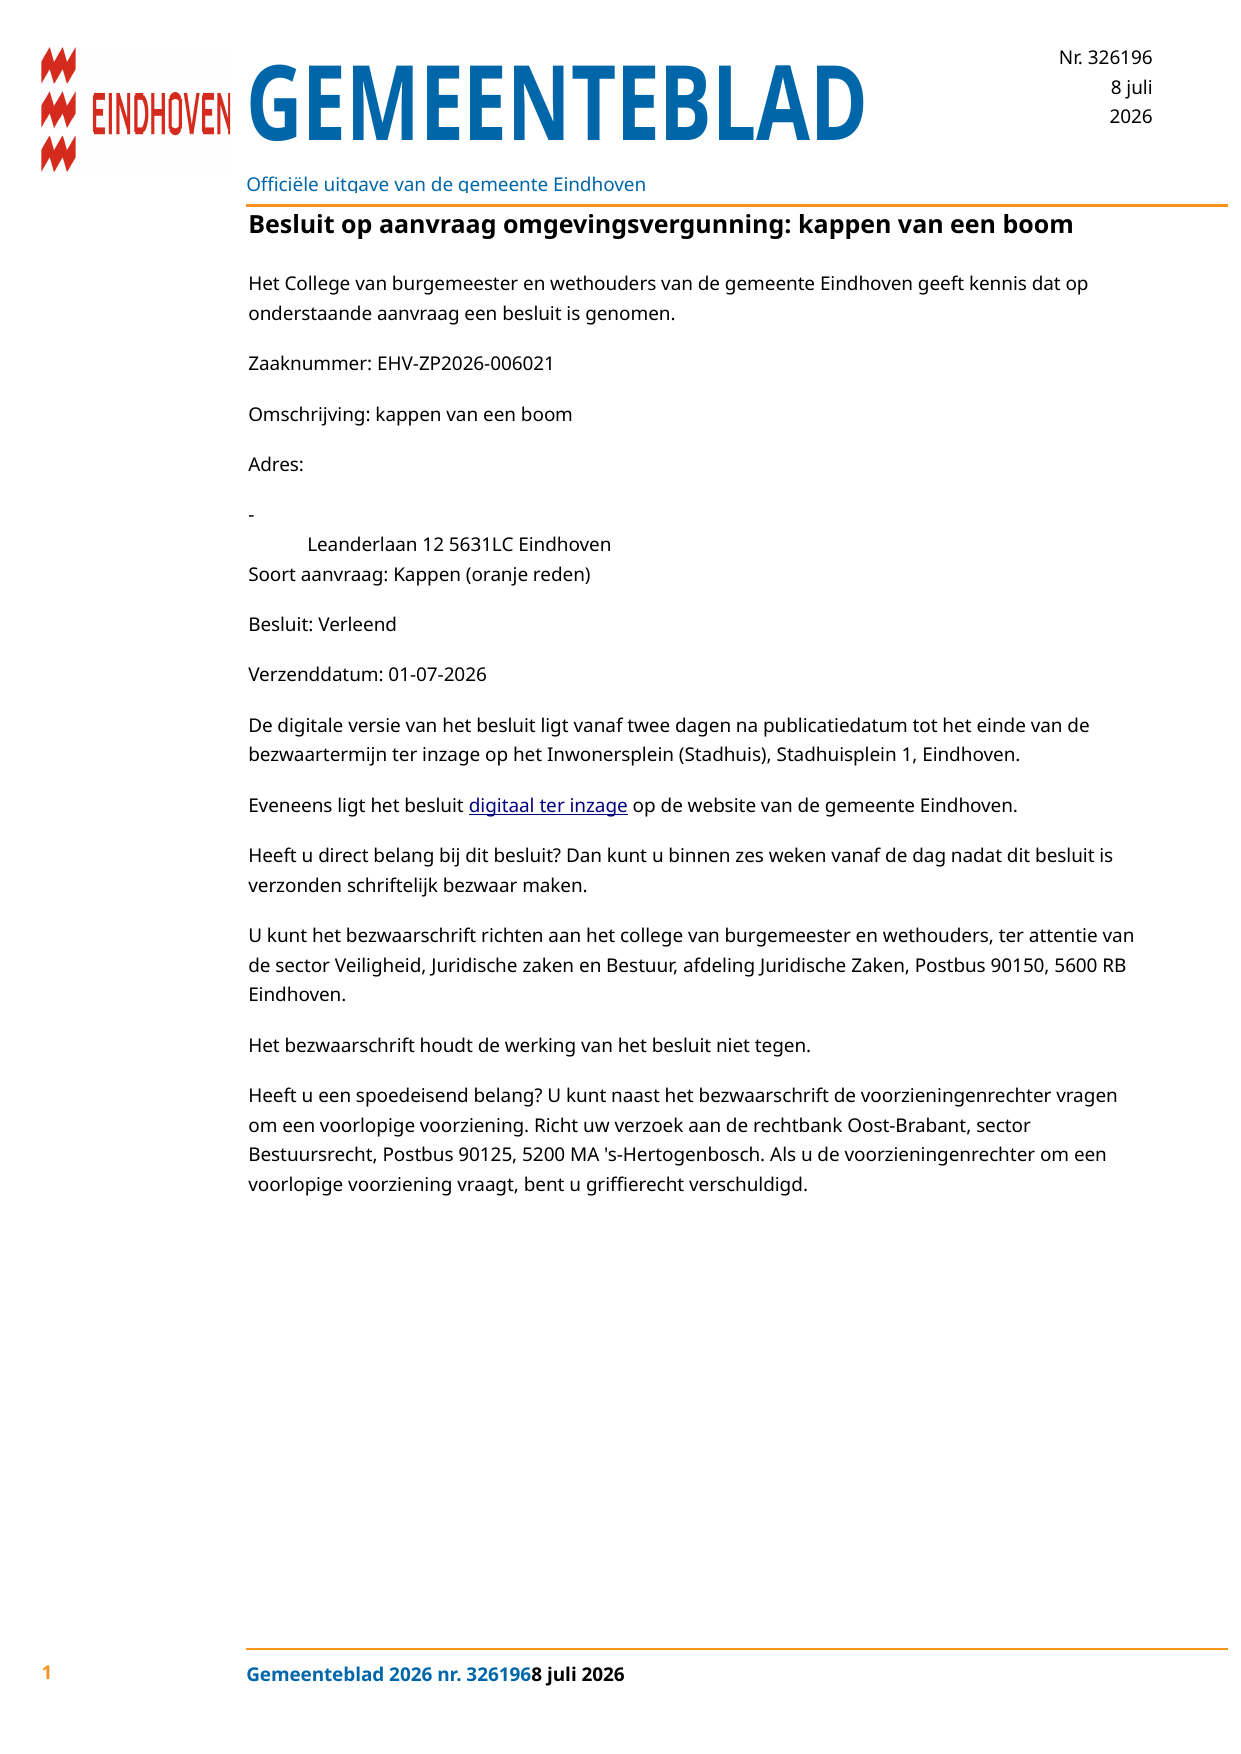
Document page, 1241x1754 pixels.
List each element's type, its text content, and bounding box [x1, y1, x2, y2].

text Omschrijving: kappen van een boom [248, 401, 1152, 426]
text Het bezwaarschrift houdt de werking van het besluit niet tegen. [248, 1032, 1152, 1058]
text Het College van burgemeester en wethouders van de gemeente Eindhoven geeft kennis dat op onderstaande aanvraag een besluit is genomen. [248, 270, 1152, 326]
text Heeft u een spoedeisend belang? U kunt naast het bezwaarschrift de voorzieningenrechter vragen om een voorlopige voorziening. Richt uw verzoek aan de rechtbank Oost-Brabant, sector Bestuursrecht, Postbus 90125, 5200 MA 's-Hertogenbosch. Als u de voorzieningenrechter om een voorlopige voorziening vraagt, bent u griffierecht verschuldigd. [248, 1082, 1152, 1197]
text Besluit op aanvraag omgevingsvergunning: kappen van een boom [248, 207, 1152, 241]
text Adres: [248, 451, 1152, 477]
text U kunt het bezwaarschrift richten aan het college van burgemeester en wethouders, ter attentie van de sector Veiligheid, Juridische zaken en Bestuur, afdeling Juridische Zaken, Postbus 90150, 5600 RB Eindhoven. [248, 922, 1152, 1007]
text Soort aanvraag: Kappen (oranje reden) [248, 561, 1152, 586]
text Besluit: Verleend [248, 611, 1152, 637]
list Leanderlaan 12 5631LC Eindhoven [248, 531, 1152, 557]
text Zaaknummer: EHV-ZP2026-006021 [248, 350, 1152, 376]
picture [41, 47, 231, 172]
text Eveneens ligt het besluit digitaal ter inzage op de website van de gemeente Eindhoven. [248, 792, 1152, 818]
text De digitale versie van het besluit ligt vanaf twee dagen na publicatiedatum tot het einde van de bezwaartermijn ter inzage op het Inwonersplein (Stadhuis), Stadhuisplein 1, Eindhoven. [248, 712, 1152, 767]
text Verzenddatum: 01-07-2026 [248, 662, 1152, 687]
text Heeft u direct belang bij dit besluit? Dan kunt u binnen zes weken vanaf de dag nadat dit besluit is verzonden schriftelijk bezwaar maken. [248, 842, 1152, 898]
